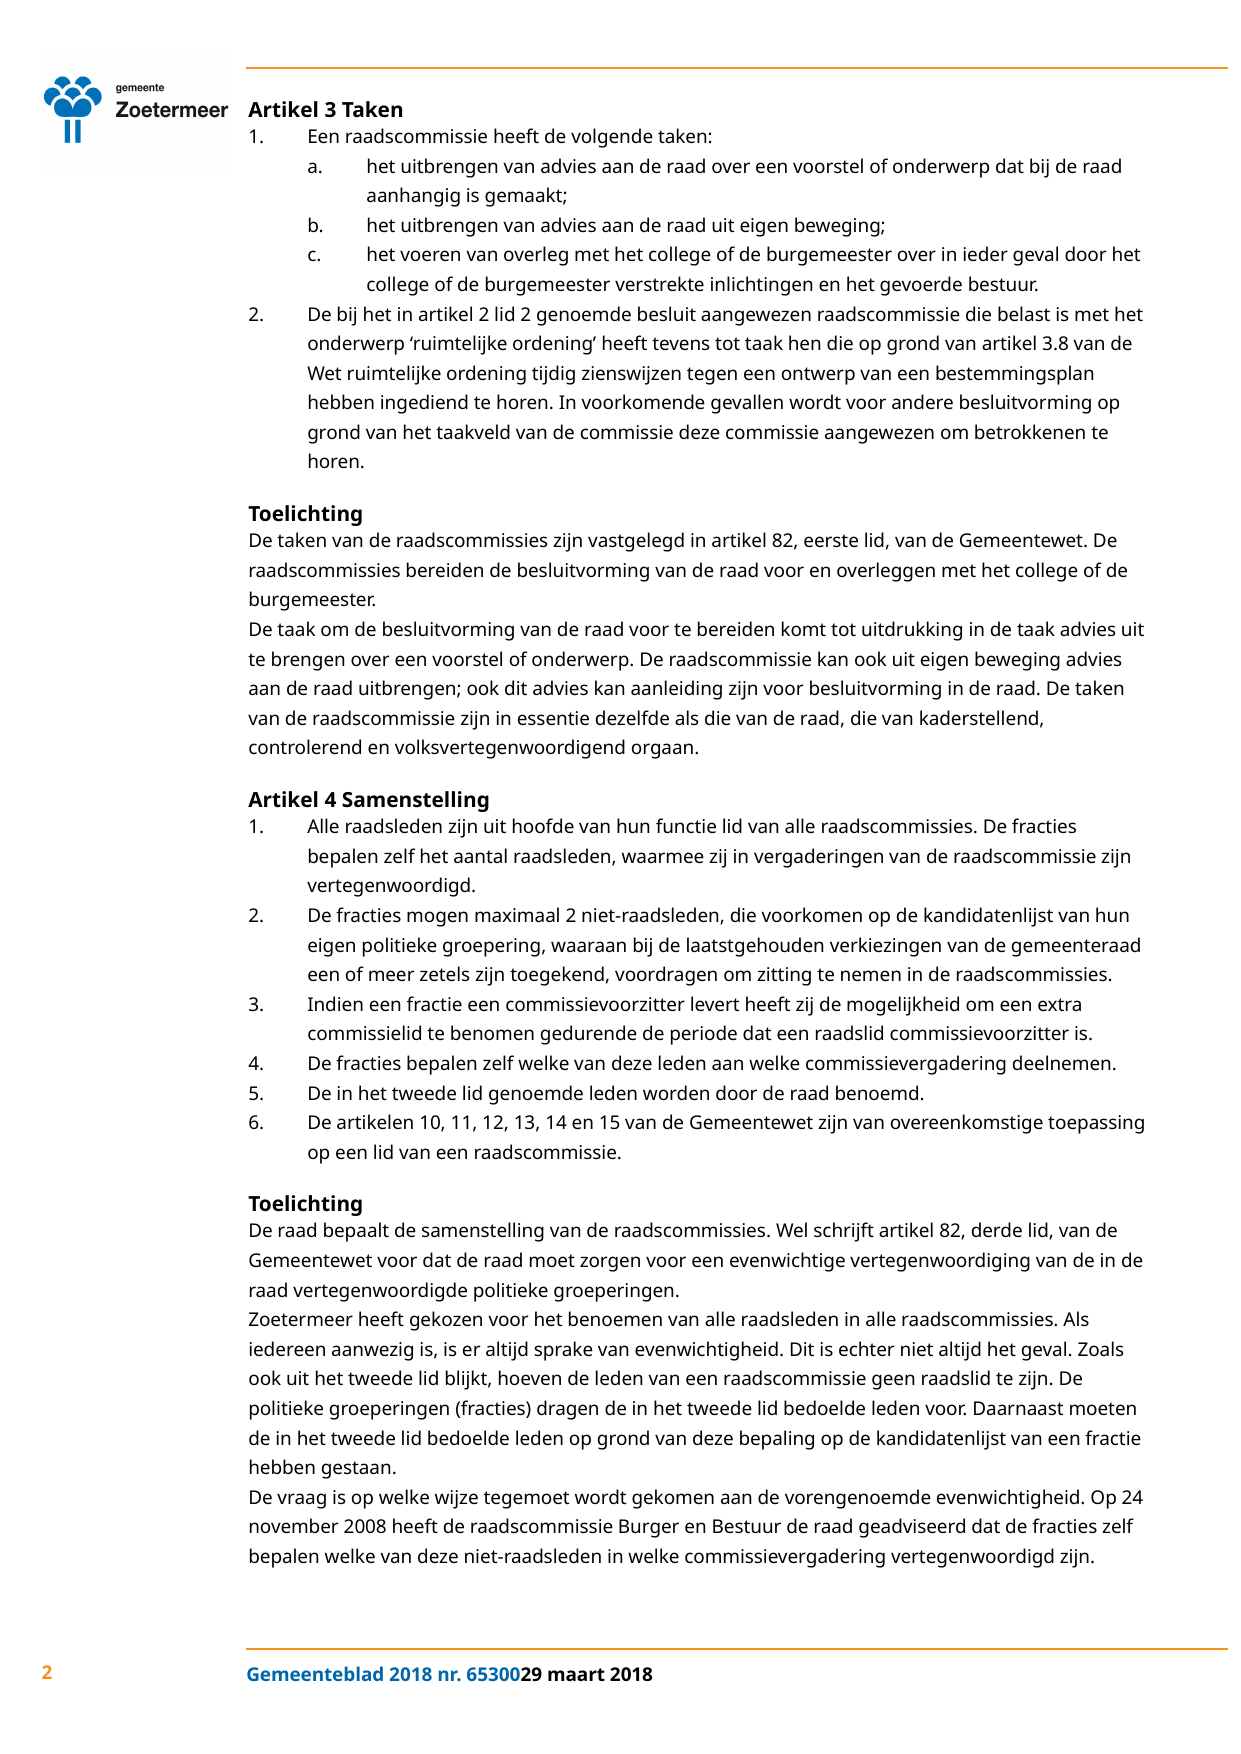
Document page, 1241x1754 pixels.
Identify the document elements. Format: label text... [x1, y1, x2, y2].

list het voeren van overleg met het college of de burgemeester over in ieder geval door het college of de burgemeester verstrekte inlichtingen en het gevoerde bestuur. [307, 242, 1152, 297]
list het uitbrengen van advies aan de raad uit eigen beweging; [307, 212, 1152, 238]
list Een raadscommissie heeft de volgende taken: [248, 123, 1152, 149]
text De taken van de raadscommissies zijn vastgelegd in artikel 82, eerste lid, van de Gemeentewet. De raadscommissies bereiden de besluitvorming van de raad voor en overleggen met het college of de burgemeester. [248, 527, 1152, 612]
text Artikel 3 Taken [248, 95, 1152, 123]
text Artikel 4 Samenstelling [248, 785, 1152, 813]
list De bij het in artikel 2 lid 2 genoemde besluit aangewezen raadscommissie die belast is met het onderwerp ‘ruimtelijke ordening’ heeft tevens tot taak hen die op grond van artikel 3.8 van de Wet ruimtelijke ordening tijdig zienswijzen tegen een ontwerp van een bestemmingsplan hebben ingediend te horen. In voorkomende gevallen wordt voor andere besluitvorming op grond van het taakveld van de commissie deze commissie aangewezen om betrokkenen te horen. [248, 301, 1152, 474]
text Toelichting [248, 499, 1152, 527]
list De fracties mogen maximaal 2 niet-raadsleden, die voorkomen op de kandidatenlijst van hun eigen politieke groepering, waaraan bij de laatstgehouden verkiezingen van de gemeenteraad een of meer zetels zijn toegekend, voordragen om zitting te nemen in de raadscommissies. [248, 902, 1152, 987]
text Zoetermeer heeft gekozen voor het benoemen van alle raadsleden in alle raadscommissies. Als iedereen aanwezig is, is er altijd sprake van evenwichtigheid. Dit is echter niet altijd het geval. Zoals ook uit het tweede lid blijkt, hoeven de leden van een raadscommissie geen raadslid te zijn. De politieke groeperingen (fracties) dragen de in het tweede lid bedoelde leden voor. Daarnaast moeten de in het tweede lid bedoelde leden op grond van deze bepaling op de kandidatenlijst van een fractie hebben gestaan. [248, 1306, 1152, 1480]
text De taak om de besluitvorming van de raad voor te bereiden komt tot uitdrukking in de taak advies uit te brengen over een voorstel of onderwerp. De raadscommissie kan ook uit eigen beweging advies aan de raad uitbrengen; ook dit advies kan aanleiding zijn voor besluitvorming in de raad. De taken van de raadscommissie zijn in essentie dezelfde als die van de raad, die van kaderstellend, controlerend en volksvertegenwoordigend orgaan. [248, 616, 1152, 760]
list De fracties bepalen zelf welke van deze leden aan welke commissievergadering deelnemen. [248, 1050, 1152, 1076]
list De artikelen 10, 11, 12, 13, 14 en 15 van de Gemeentewet zijn van overeenkomstige toepassing op een lid van een raadscommissie. [248, 1109, 1152, 1164]
list het uitbrengen van advies aan de raad over een voorstel of onderwerp dat bij de raad aanhangig is gemaakt; [307, 153, 1152, 208]
picture [41, 47, 231, 172]
text De raad bepaalt de samenstelling van de raadscommissies. Wel schrijft artikel 82, derde lid, van de Gemeentewet voor dat de raad moet zorgen voor een evenwichtige vertegenwoordiging van de in de raad vertegenwoordigde politieke groeperingen. [248, 1218, 1152, 1303]
list De in het tweede lid genoemde leden worden door de raad benoemd. [248, 1080, 1152, 1105]
text De vraag is op welke wijze tegemoet wordt gekomen aan de vorengenoemde evenwichtigheid. Op 24 november 2008 heeft de raadscommissie Burger en Bestuur de raad geadviseerd dat de fracties zelf bepalen welke van deze niet-raadsleden in welke commissievergadering vertegenwoordigd zijn. [248, 1484, 1152, 1569]
list Indien een fractie een commissievoorzitter levert heeft zij de mogelijkheid om een extra commissielid te benomen gedurende de periode dat een raadslid commissievoorzitter is. [248, 991, 1152, 1046]
list Alle raadsleden zijn uit hoofde van hun functie lid van alle raadscommissies. De fracties bepalen zelf het aantal raadsleden, waarmee zij in vergaderingen van de raadscommissie zijn vertegenwoordigd. [248, 813, 1152, 898]
text Toelichting [248, 1189, 1152, 1218]
